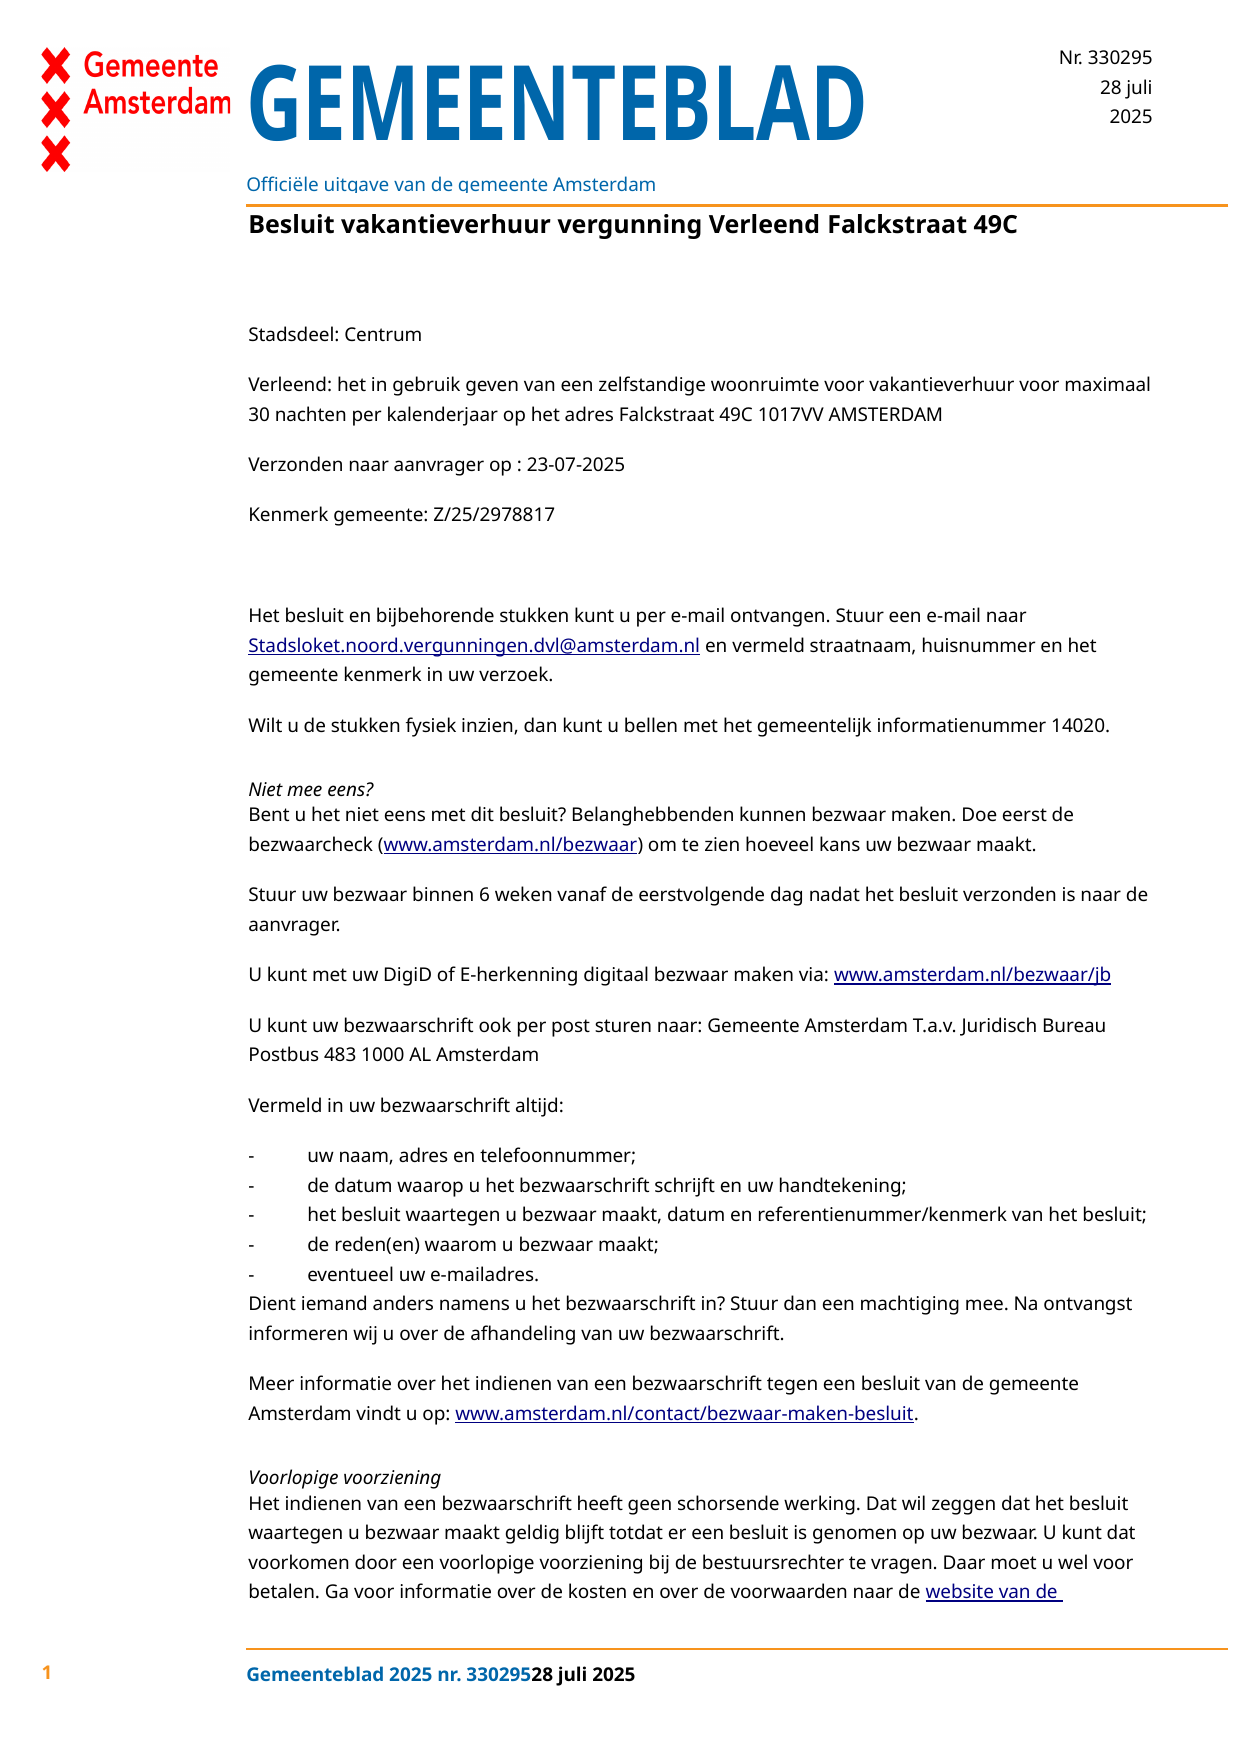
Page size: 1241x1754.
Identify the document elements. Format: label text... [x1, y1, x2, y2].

list het besluit waartegen u bezwaar maakt, datum en referentienummer/kenmerk van het besluit; [248, 1202, 1152, 1227]
text U kunt met uw DigiD of E-herkenning digitaal bezwaar maken via: www.amsterdam.nl/bezwaar/jb [248, 962, 1152, 987]
text Kenmerk gemeente: Z/25/2978817 [248, 502, 1152, 527]
text Niet mee eens? [248, 776, 1152, 802]
text Het besluit en bijbehorende stukken kunt u per e-mail ontvangen. Stuur een e-mail naar Stadsloket.noord.vergunningen.dvl@amsterdam.nl en vermeld straatnaam, huisnummer en het gemeente kenmerk in uw verzoek. [248, 602, 1152, 687]
text Meer informatie over het indienen van een bezwaarschrift tegen een besluit van de gemeente Amsterdam vindt u op: www.amsterdam.nl/contact/bezwaar-maken-besluit. [248, 1370, 1152, 1426]
text Bent u het niet eens met dit besluit? Belanghebbenden kunnen bezwaar maken. Doe eerst de bezwaarcheck (www.amsterdam.nl/bezwaar) om te zien hoeveel kans uw bezwaar maakt. [248, 802, 1152, 857]
list de reden(en) waarom u bezwaar maakt; [248, 1231, 1152, 1257]
list eventueel uw e-mailadres. [248, 1261, 1152, 1287]
text Besluit vakantieverhuur vergunning Verleend Falckstraat 49C [248, 207, 1152, 241]
text Vermeld in uw bezwaarschrift altijd: [248, 1092, 1152, 1118]
text Stadsdeel: Centrum [248, 321, 1152, 346]
text Stuur uw bezwaar binnen 6 weken vanaf de eerstvolgende dag nadat het besluit verzonden is naar de aanvrager. [248, 882, 1152, 937]
text Voorlopige voorziening [248, 1464, 1152, 1490]
text Dient iemand anders namens u het bezwaarschrift in? Stuur dan een machtiging mee. Na ontvangst informeren wij u over de afhandeling van uw bezwaarschrift. [248, 1290, 1152, 1346]
text Verzonden naar aanvrager op : 23-07-2025 [248, 451, 1152, 477]
text Het indienen van een bezwaarschrift heeft geen schorsende werking. Dat wil zeggen dat het besluit waartegen u bezwaar maakt geldig blijft totdat er een besluit is genomen op uw bezwaar. U kunt dat voorkomen door een voorlopige voorziening bij de bestuursrechter te vragen. Daar moet u wel voor betalen. Ga voor informatie over de kosten en over de voorwaarden naar de website van de [248, 1490, 1152, 1604]
list de datum waarop u het bezwaarschrift schrijft en uw handtekening; [248, 1172, 1152, 1198]
text Verleend: het in gebruik geven van een zelfstandige woonruimte voor vakantieverhuur voor maximaal 30 nachten per kalenderjaar op het adres Falckstraat 49C 1017VV AMSTERDAM [248, 371, 1152, 426]
list uw naam, adres en telefoonnummer; [248, 1142, 1152, 1168]
text Wilt u de stukken fysiek inzien, dan kunt u bellen met het gemeentelijk informatienummer 14020. [248, 712, 1152, 738]
text U kunt uw bezwaarschrift ook per post sturen naar: Gemeente Amsterdam T.a.v. Juridisch Bureau Postbus 483 1000 AL Amsterdam [248, 1012, 1152, 1067]
picture [41, 47, 231, 172]
